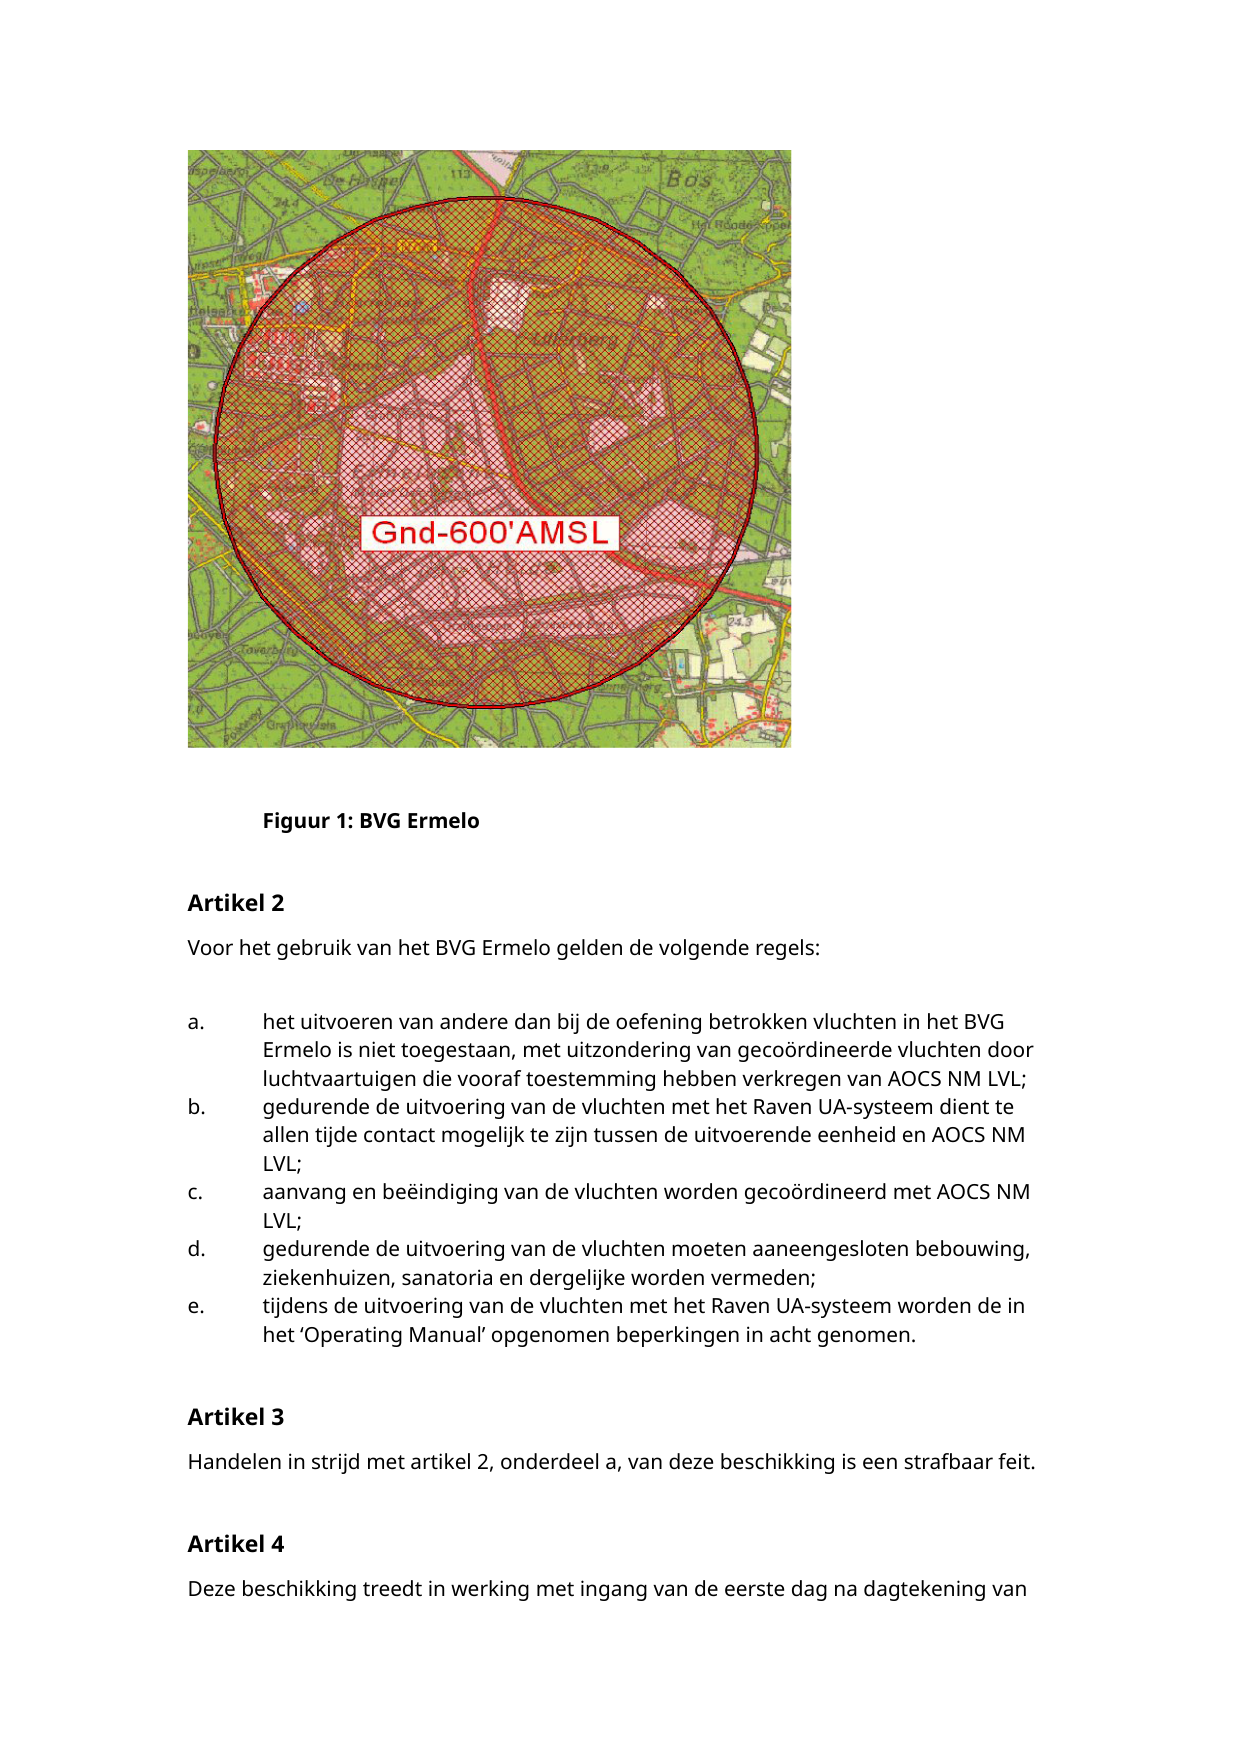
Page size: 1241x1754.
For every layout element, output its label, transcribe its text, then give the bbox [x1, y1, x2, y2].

list gedurende de uitvoering van de vluchten moeten aaneengesloten bebouwing, ziekenhuizen, sanatoria en dergelijke worden vermeden; [187, 1234, 1053, 1291]
subtitle Artikel 3 [187, 1401, 1053, 1432]
text Deze beschikking treedt in werking met ingang van de eerste dag na dagtekening van [187, 1574, 1053, 1602]
list Figuur 1: BVG Ermelo [187, 806, 1053, 835]
list tijdens de uitvoering van de vluchten met het Raven UA-systeem worden de in het ‘Operating Manual’ opgenomen beperkingen in acht genomen. [187, 1291, 1053, 1348]
list aanvang en beëindiging van de vluchten worden gecoördineerd met AOCS NM LVL; [187, 1177, 1053, 1234]
text Handelen in strijd met artikel 2, onderdeel a, van deze beschikking is een strafbaar feit. [187, 1447, 1053, 1475]
picture [187, 150, 792, 748]
text Voor het gebruik van het BVG Ermelo gelden de volgende regels: [187, 933, 1053, 962]
list het uitvoeren van andere dan bij de oefening betrokken vluchten in het BVG Ermelo is niet toegestaan, met uitzondering van gecoördineerde vluchten door luchtvaartuigen die vooraf toestemming hebben verkregen van AOCS NM LVL; [187, 1007, 1053, 1092]
list gedurende de uitvoering van de vluchten met het Raven UA-systeem dient te allen tijde contact mogelijk te zijn tussen de uitvoerende eenheid en AOCS NM LVL; [187, 1092, 1053, 1177]
subtitle Artikel 4 [187, 1528, 1053, 1559]
subtitle Artikel 2 [187, 887, 1053, 918]
